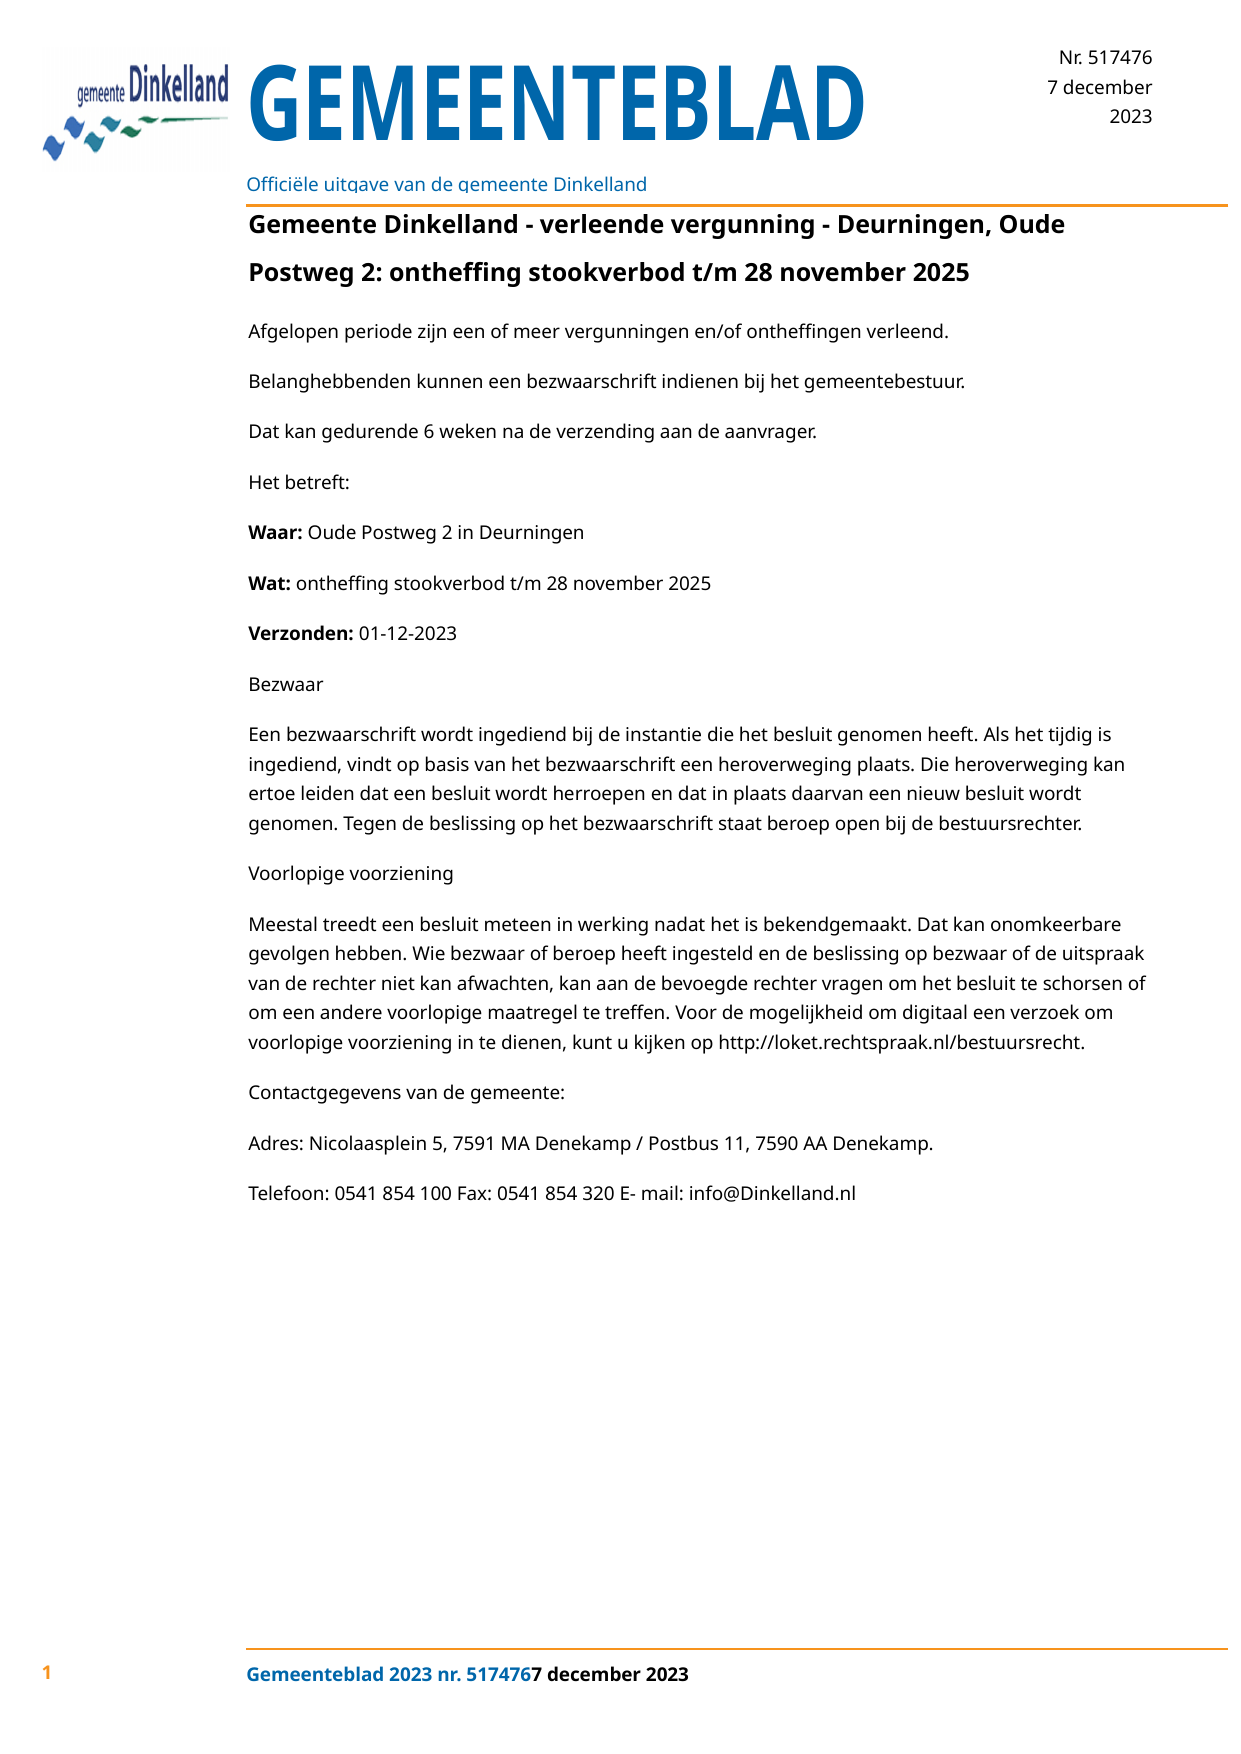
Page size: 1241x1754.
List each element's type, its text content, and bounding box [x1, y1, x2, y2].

text Een bezwaarschrift wordt ingediend bij de instantie die het besluit genomen heeft. Als het tijdig is ingediend, vindt op basis van het bezwaarschrift een heroverweging plaats. Die heroverweging kan ertoe leiden dat een besluit wordt herroepen en dat in plaats daarvan een nieuw besluit wordt genomen. Tegen de beslissing op het bezwaarschrift staat beroep open bij de bestuursrechter. [248, 721, 1152, 836]
text Contactgegevens van de gemeente: [248, 1079, 1152, 1105]
text Het betreft: [248, 469, 1152, 495]
text Dat kan gedurende 6 weken na de verzending aan de aanvrager. [248, 419, 1152, 444]
text Belanghebbenden kunnen een bezwaarschrift indienen bij het gemeentebestuur. [248, 368, 1152, 394]
text Afgelopen periode zijn een of meer vergunningen en/of ontheffingen verleend. [248, 318, 1152, 344]
text Bezwaar [248, 671, 1152, 697]
text Meestal treedt een besluit meteen in werking nadat het is bekendgemaakt. Dat kan onomkeerbare gevolgen hebben. Wie bezwaar of beroep heeft ingesteld en de beslissing op bezwaar of de uitspraak van de rechter niet kan afwachten, kan aan de bevoegde rechter vragen om het besluit te schorsen of om een andere voorlopige maatregel te treffen. Voor de mogelijkheid om digitaal een verzoek om voorlopige voorziening in te dienen, kunt u kijken op http://loket.rechtspraak.nl/bestuursrecht. [248, 911, 1152, 1055]
picture [41, 47, 231, 172]
text Telefoon: 0541 854 100 Fax: 0541 854 320 E- mail: info@Dinkelland.nl [248, 1180, 1152, 1206]
text Adres: Nicolaasplein 5, 7591 MA Denekamp / Postbus 11, 7590 AA Denekamp. [248, 1130, 1152, 1156]
text Wat: ontheffing stookverbod t/m 28 november 2025 [248, 570, 1152, 596]
text Voorlopige voorziening [248, 860, 1152, 886]
text Waar: Oude Postweg 2 in Deurningen [248, 519, 1152, 545]
text Verzonden: 01-12-2023 [248, 620, 1152, 646]
text Gemeente Dinkelland - verleende vergunning - Deurningen, Oude Postweg 2: ontheffing stookverbod t/m 28 november 2025 [248, 207, 1152, 288]
